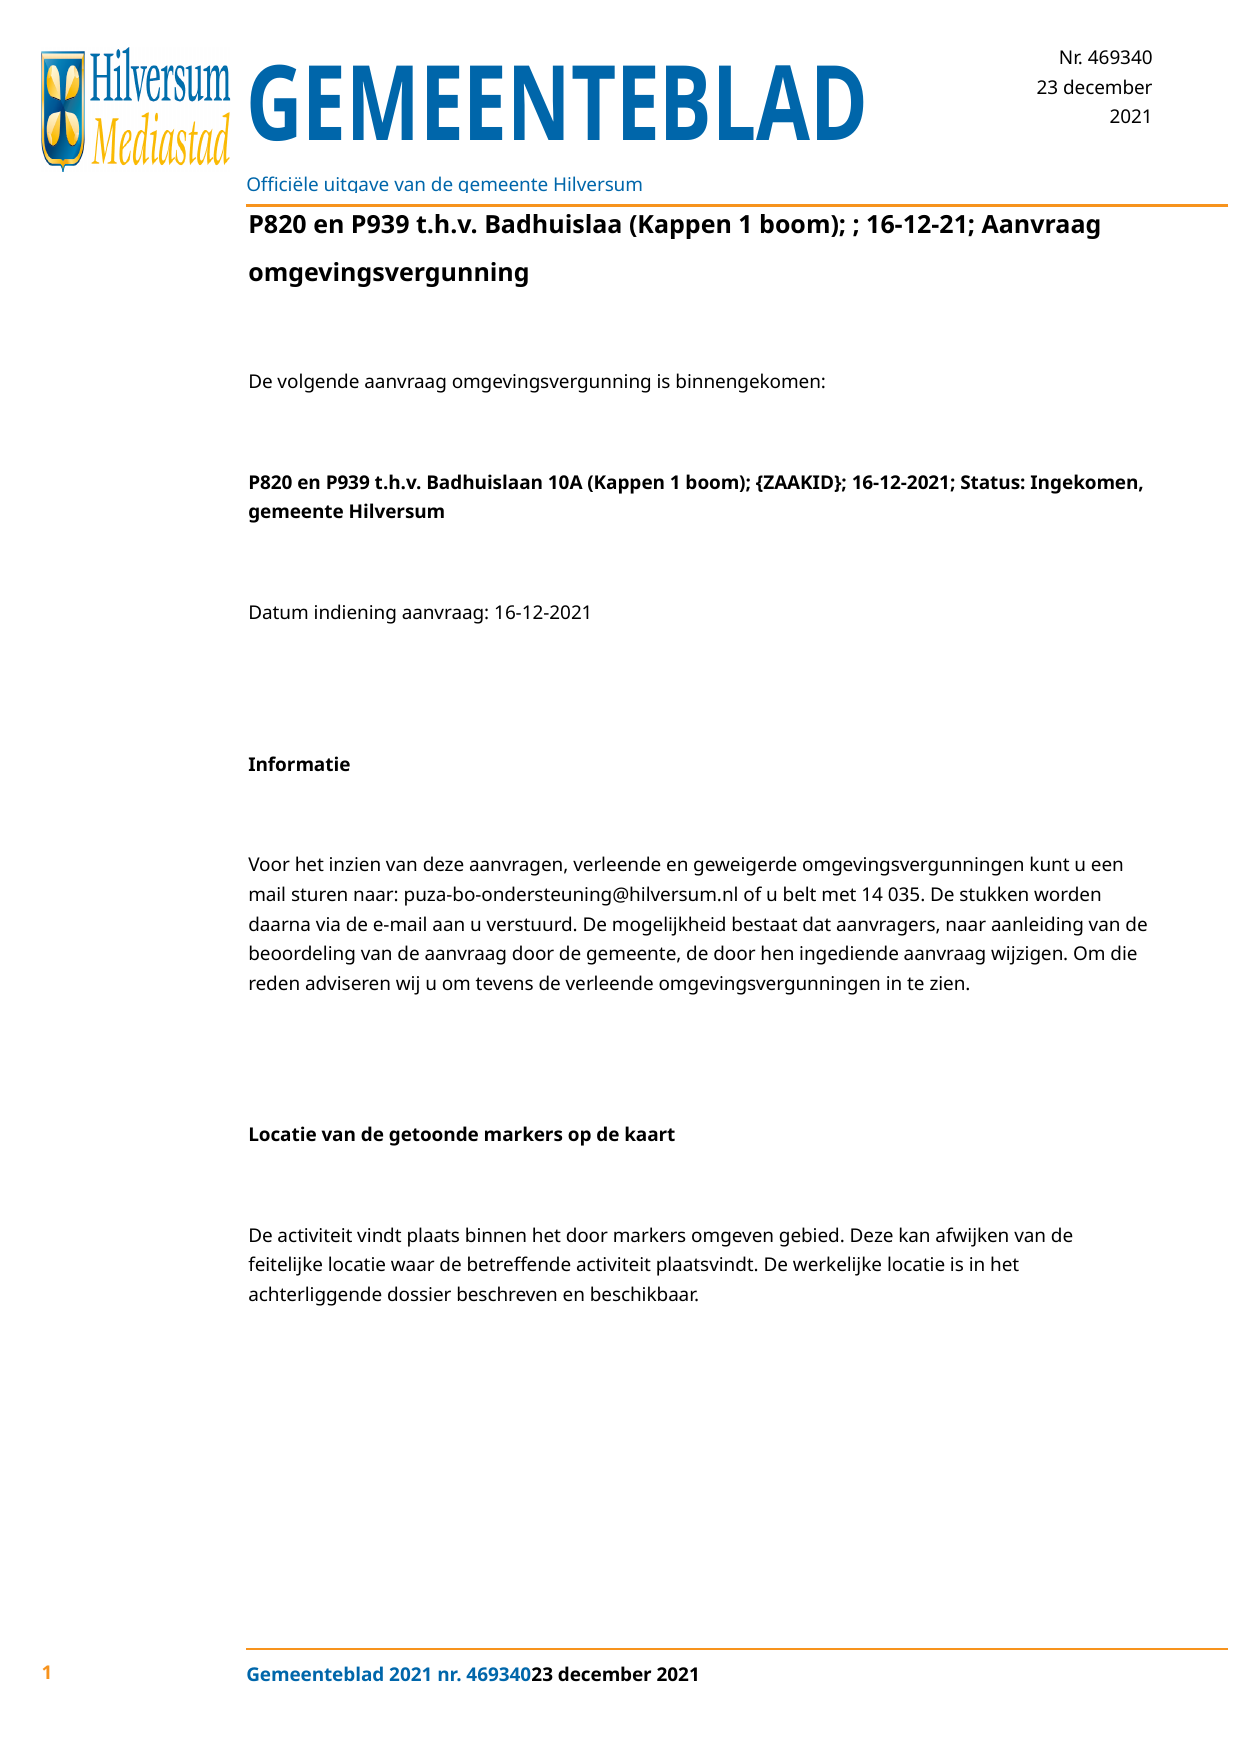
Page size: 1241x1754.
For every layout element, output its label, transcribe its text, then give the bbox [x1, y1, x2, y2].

text P820 en P939 t.h.v. Badhuislaa (Kappen 1 boom); ; 16-12-21; Aanvraag omgevingsvergunning [248, 207, 1152, 288]
picture [41, 47, 231, 172]
text Informatie [248, 751, 1152, 777]
text Locatie van de getoonde markers op de kaart [248, 1121, 1152, 1147]
text Datum indiening aanvraag: 16-12-2021 [248, 599, 1152, 625]
text De activiteit vindt plaats binnen het door markers omgeven gebied. Deze kan afwijken van de feitelijke locatie waar de betreffende activiteit plaatsvindt. De werkelijke locatie is in het achterliggende dossier beschreven en beschikbaar. [248, 1222, 1152, 1307]
text Voor het inzien van deze aanvragen, verleende en geweigerde omgevingsvergunningen kunt u een mail sturen naar: puza-bo-ondersteuning@hilversum.nl of u belt met 14 035. De stukken worden daarna via de e-mail aan u verstuurd. De mogelijkheid bestaat dat aanvragers, naar aanleiding van de beoordeling van de aanvraag door de gemeente, de door hen ingediende aanvraag wijzigen. Om die reden adviseren wij u om tevens de verleende omgevingsvergunningen in te zien. [248, 852, 1152, 996]
text De volgende aanvraag omgevingsvergunning is binnengekomen: [248, 368, 1152, 394]
text P820 en P939 t.h.v. Badhuislaan 10A (Kappen 1 boom); {ZAAKID}; 16-12-2021; Status: Ingekomen, gemeente Hilversum [248, 469, 1152, 524]
